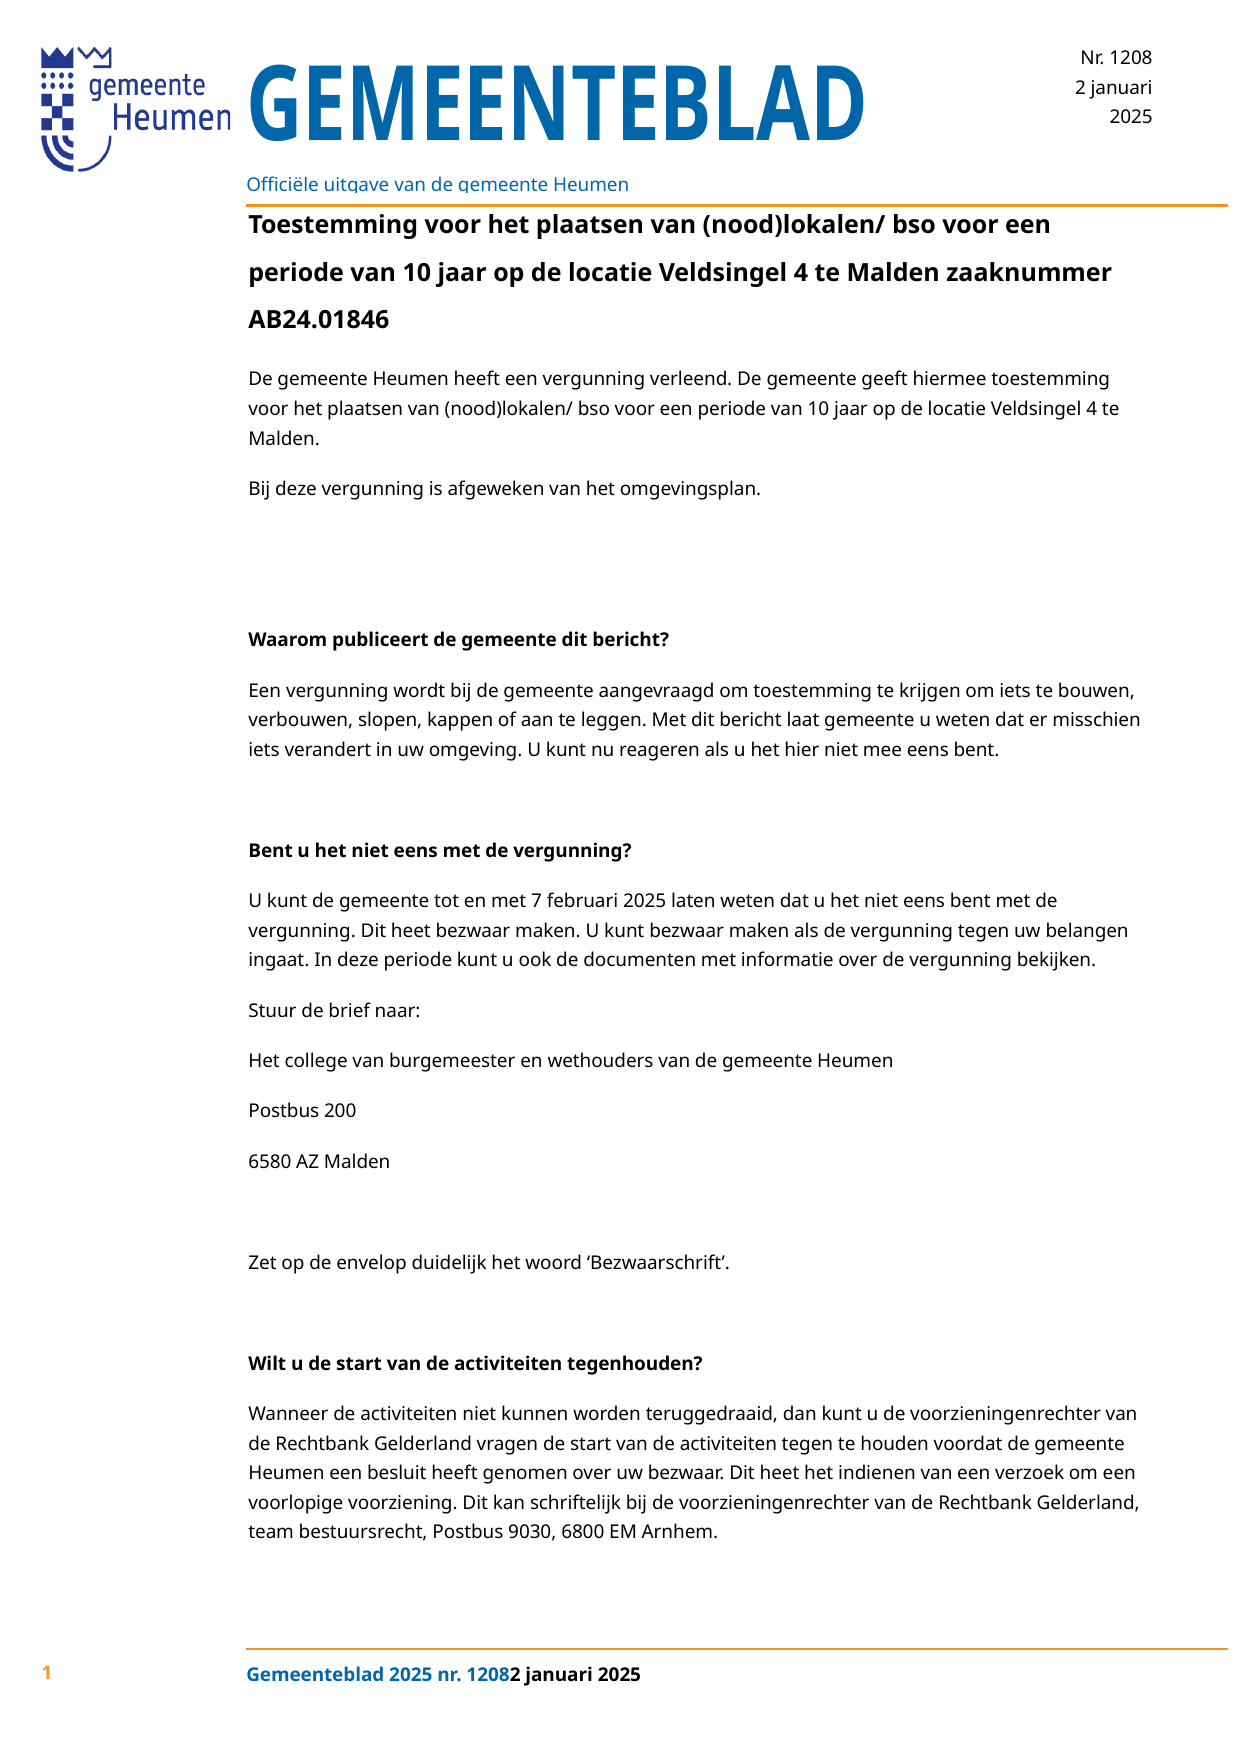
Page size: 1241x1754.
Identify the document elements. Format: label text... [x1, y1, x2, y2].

text U kunt de gemeente tot en met 7 februari 2025 laten weten dat u het niet eens bent met de vergunning. Dit heet bezwaar maken. U kunt bezwaar maken als de vergunning tegen uw belangen ingaat. In deze periode kunt u ook de documenten met informatie over de vergunning bekijken. [248, 887, 1152, 972]
text 6580 AZ Malden [248, 1148, 1152, 1174]
text Bij deze vergunning is afgeweken van het omgevingsplan. [248, 475, 1152, 501]
text De gemeente Heumen heeft een vergunning verleend. De gemeente geeft hiermee toestemming voor het plaatsen van (nood)lokalen/ bso voor een periode van 10 jaar op de locatie Veldsingel 4 te Malden. [248, 366, 1152, 450]
text Een vergunning wordt bij de gemeente aangevraagd om toestemming te krijgen om iets te bouwen, verbouwen, slopen, kappen of aan te leggen. Met dit bericht laat gemeente u weten dat er misschien iets verandert in uw omgeving. U kunt nu reageren als u het hier niet mee eens bent. [248, 677, 1152, 762]
text Bent u het niet eens met de vergunning? [248, 837, 1152, 862]
text Stuur de brief naar: [248, 997, 1152, 1022]
text Toestemming voor het plaatsen van (nood)lokalen/ bso voor een periode van 10 jaar op de locatie Veldsingel 4 te Malden zaaknummer AB24.01846 [248, 207, 1152, 336]
text Wilt u de start van de activiteiten tegenhouden? [248, 1350, 1152, 1375]
text Wanneer de activiteiten niet kunnen worden teruggedraaid, dan kunt u de voorzieningenrechter van de Rechtbank Gelderland vragen de start van de activiteiten tegen te houden voordat de gemeente Heumen een besluit heeft genomen over uw bezwaar. Dit heet het indienen van een verzoek om een voorlopige voorziening. Dit kan schriftelijk bij de voorzieningenrechter van de Rechtbank Gelderland, team bestuursrecht, Postbus 9030, 6800 EM Arnhem. [248, 1400, 1152, 1544]
text Postbus 200 [248, 1098, 1152, 1123]
text Waarom publiceert de gemeente dit bericht? [248, 626, 1152, 652]
picture [41, 47, 231, 172]
text Het college van burgemeester en wethouders van de gemeente Heumen [248, 1047, 1152, 1073]
text Zet op de envelop duidelijk het woord ‘Bezwaarschrift’. [248, 1249, 1152, 1274]
